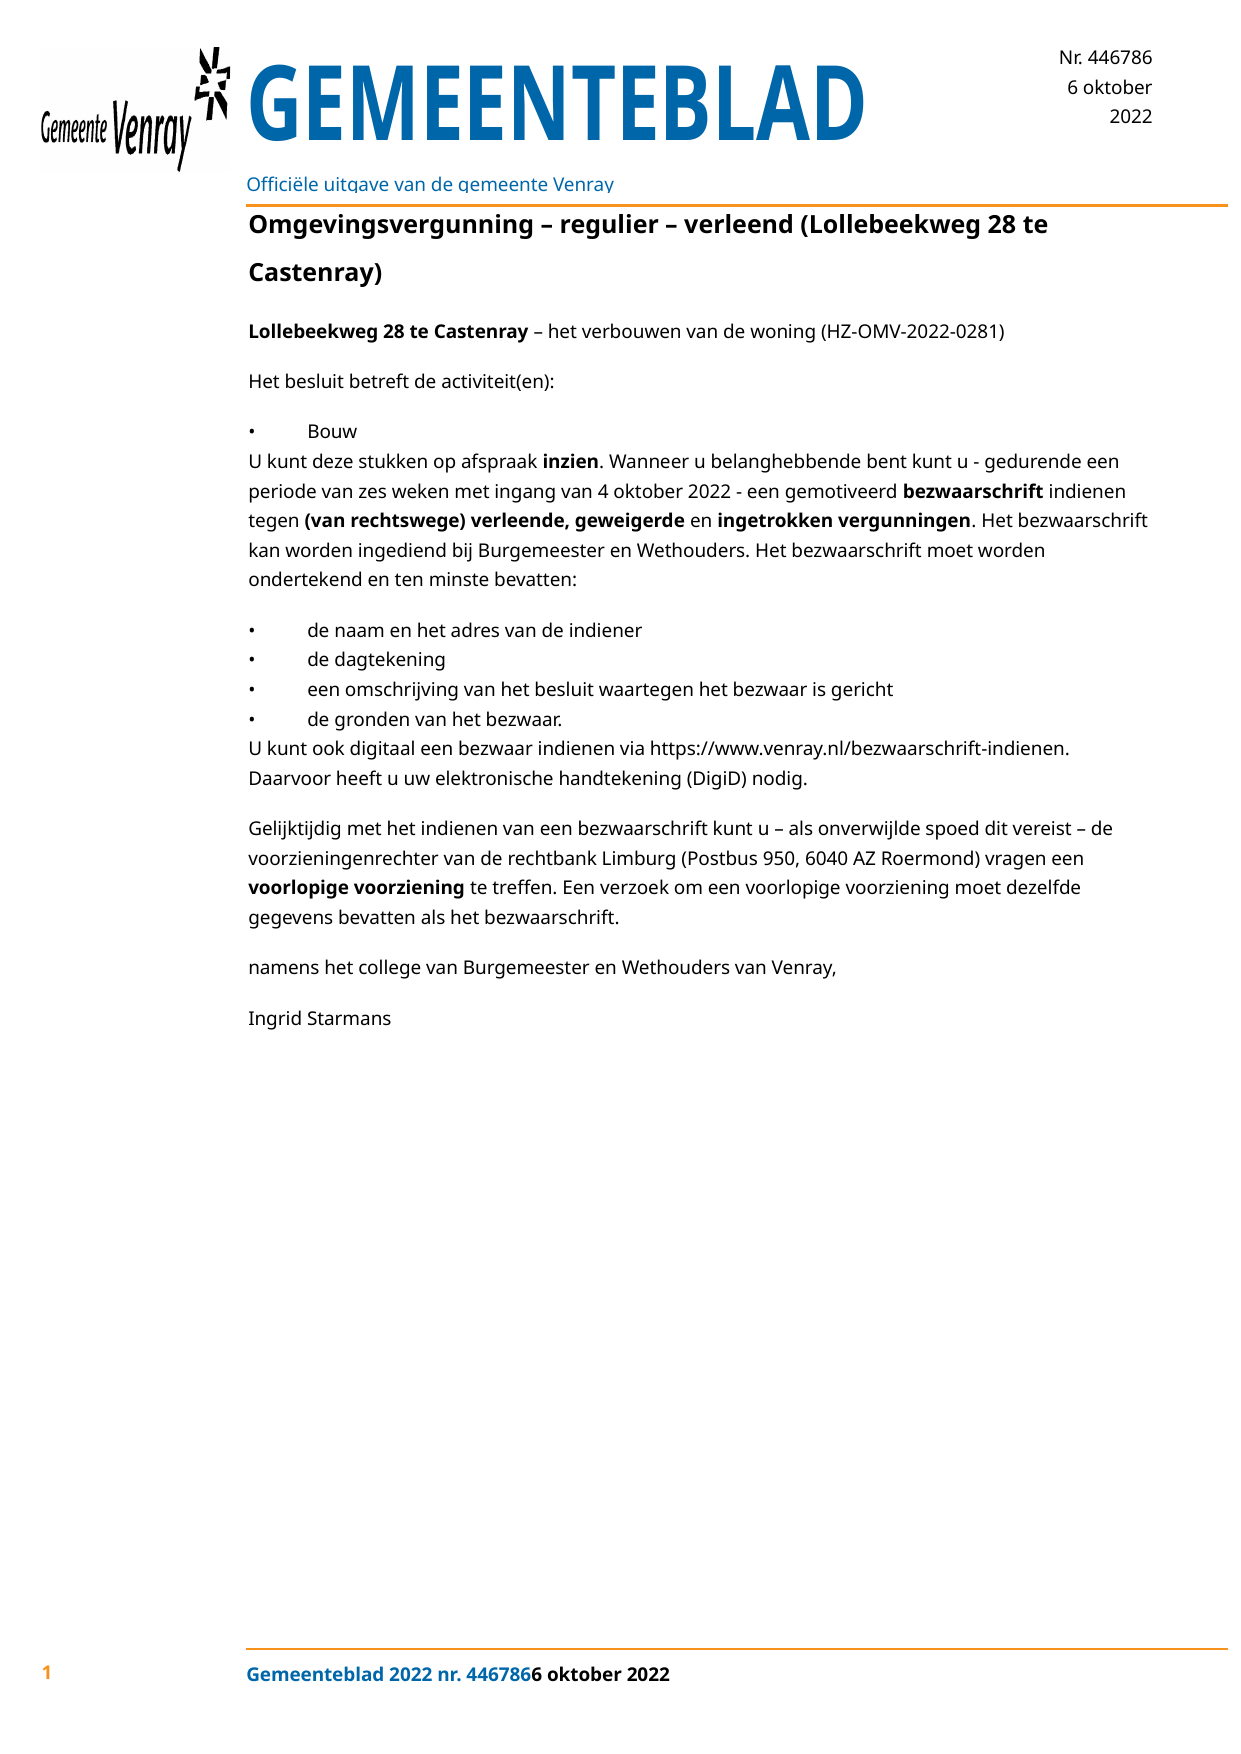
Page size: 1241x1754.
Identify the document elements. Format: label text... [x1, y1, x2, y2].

list de dagtekening [248, 647, 1152, 672]
text Het besluit betreft de activiteit(en): [248, 368, 1152, 394]
text namens het college van Burgemeester en Wethouders van Venray, [248, 954, 1152, 980]
list Bouw [248, 419, 1152, 444]
text U kunt deze stukken op afspraak inzien. Wanneer u belanghebbende bent kunt u - gedurende een periode van zes weken met ingang van 4 oktober 2022 - een gemotiveerd bezwaarschrift indienen tegen (van rechtswege) verleende, geweigerde en ingetrokken vergunningen. Het bezwaarschrift kan worden ingediend bij Burgemeester en Wethouders. Het bezwaarschrift moet worden ondertekend en ten minste bevatten: [248, 448, 1152, 592]
text Omgevingsvergunning – regulier – verleend (Lollebeekweg 28 te Castenray) [248, 207, 1152, 288]
text Lollebeekweg 28 te Castenray – het verbouwen van de woning (HZ-OMV-2022-0281) [248, 318, 1152, 344]
list de naam en het adres van de indiener [248, 617, 1152, 643]
list de gronden van het bezwaar. [248, 706, 1152, 732]
text Gelijktijdig met het indienen van een bezwaarschrift kunt u – als onverwijlde spoed dit vereist – de voorzieningenrechter van de rechtbank Limburg (Postbus 950, 6040 AZ Roermond) vragen een voorlopige voorziening te treffen. Een verzoek om een voorlopige voorziening moet dezelfde gegevens bevatten als het bezwaarschrift. [248, 815, 1152, 930]
list een omschrijving van het besluit waartegen het bezwaar is gericht [248, 676, 1152, 702]
text U kunt ook digitaal een bezwaar indienen via https://www.venray.nl/bezwaarschrift-indienen. Daarvoor heeft u uw elektronische handtekening (DigiD) nodig. [248, 735, 1152, 791]
text Ingrid Starmans [248, 1005, 1152, 1031]
picture [41, 47, 231, 172]
